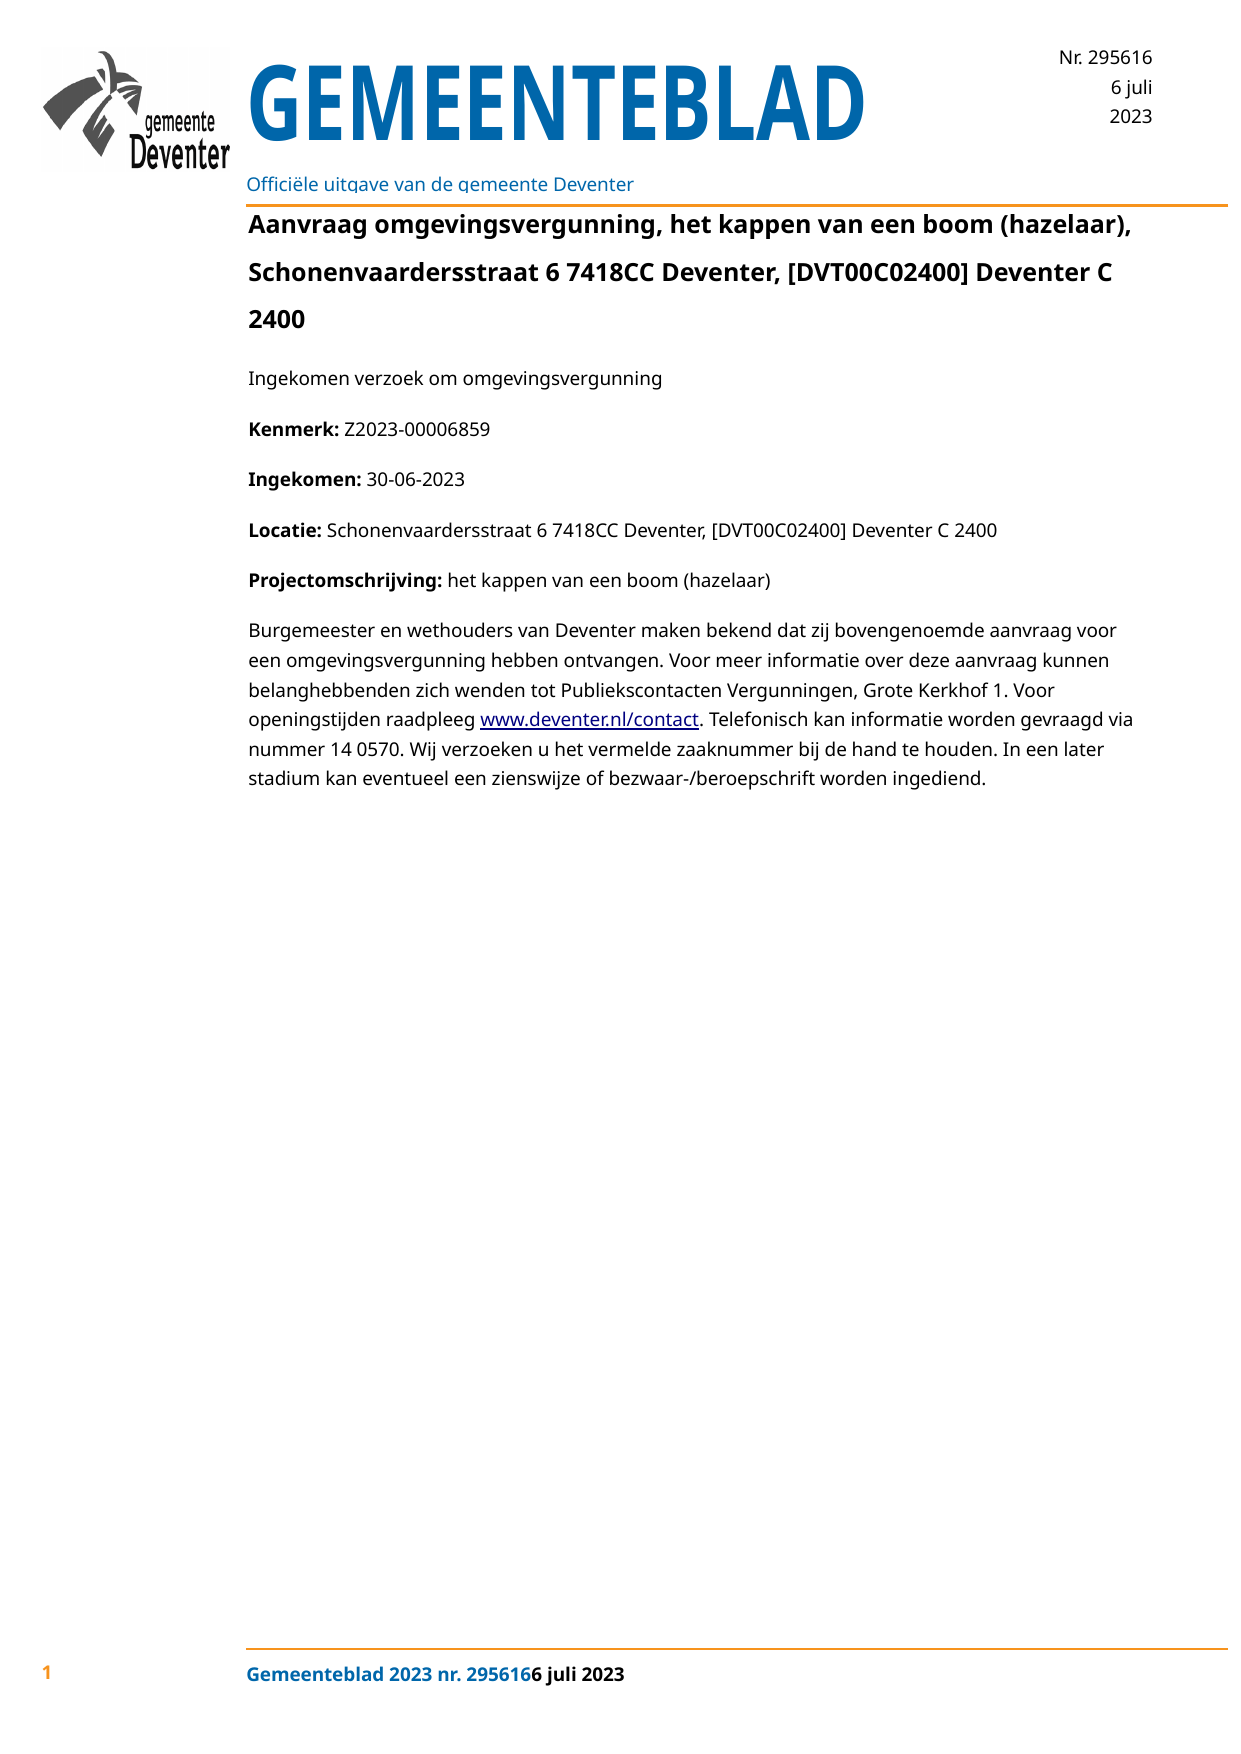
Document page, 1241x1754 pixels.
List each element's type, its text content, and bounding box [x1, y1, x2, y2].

text Ingekomen verzoek om omgevingsvergunning [248, 366, 1152, 391]
text Burgemeester en wethouders van Deventer maken bekend dat zij bovengenoemde aanvraag voor een omgevingsvergunning hebben ontvangen. Voor meer informatie over deze aanvraag kunnen belanghebbenden zich wenden tot Publiekscontacten Vergunningen, Grote Kerkhof 1. Voor openingstijden raadpleeg www.deventer.nl/contact. Telefonisch kan informatie worden gevraagd via nummer 14 0570. Wij verzoeken u het vermelde zaaknummer bij de hand te houden. In een later stadium kan eventueel een zienswijze of bezwaar-/beroepschrift worden ingediend. [248, 618, 1152, 791]
text Kenmerk: Z2023-00006859 [248, 416, 1152, 442]
text Ingekomen: 30-06-2023 [248, 466, 1152, 492]
text Locatie: Schonenvaardersstraat 6 7418CC Deventer, [DVT00C02400] Deventer C 2400 [248, 517, 1152, 542]
text Projectomschrijving: het kappen van een boom (hazelaar) [248, 567, 1152, 593]
picture [41, 47, 231, 172]
text Aanvraag omgevingsvergunning, het kappen van een boom (hazelaar), Schonenvaardersstraat 6 7418CC Deventer, [DVT00C02400] Deventer C 2400 [248, 207, 1152, 336]
